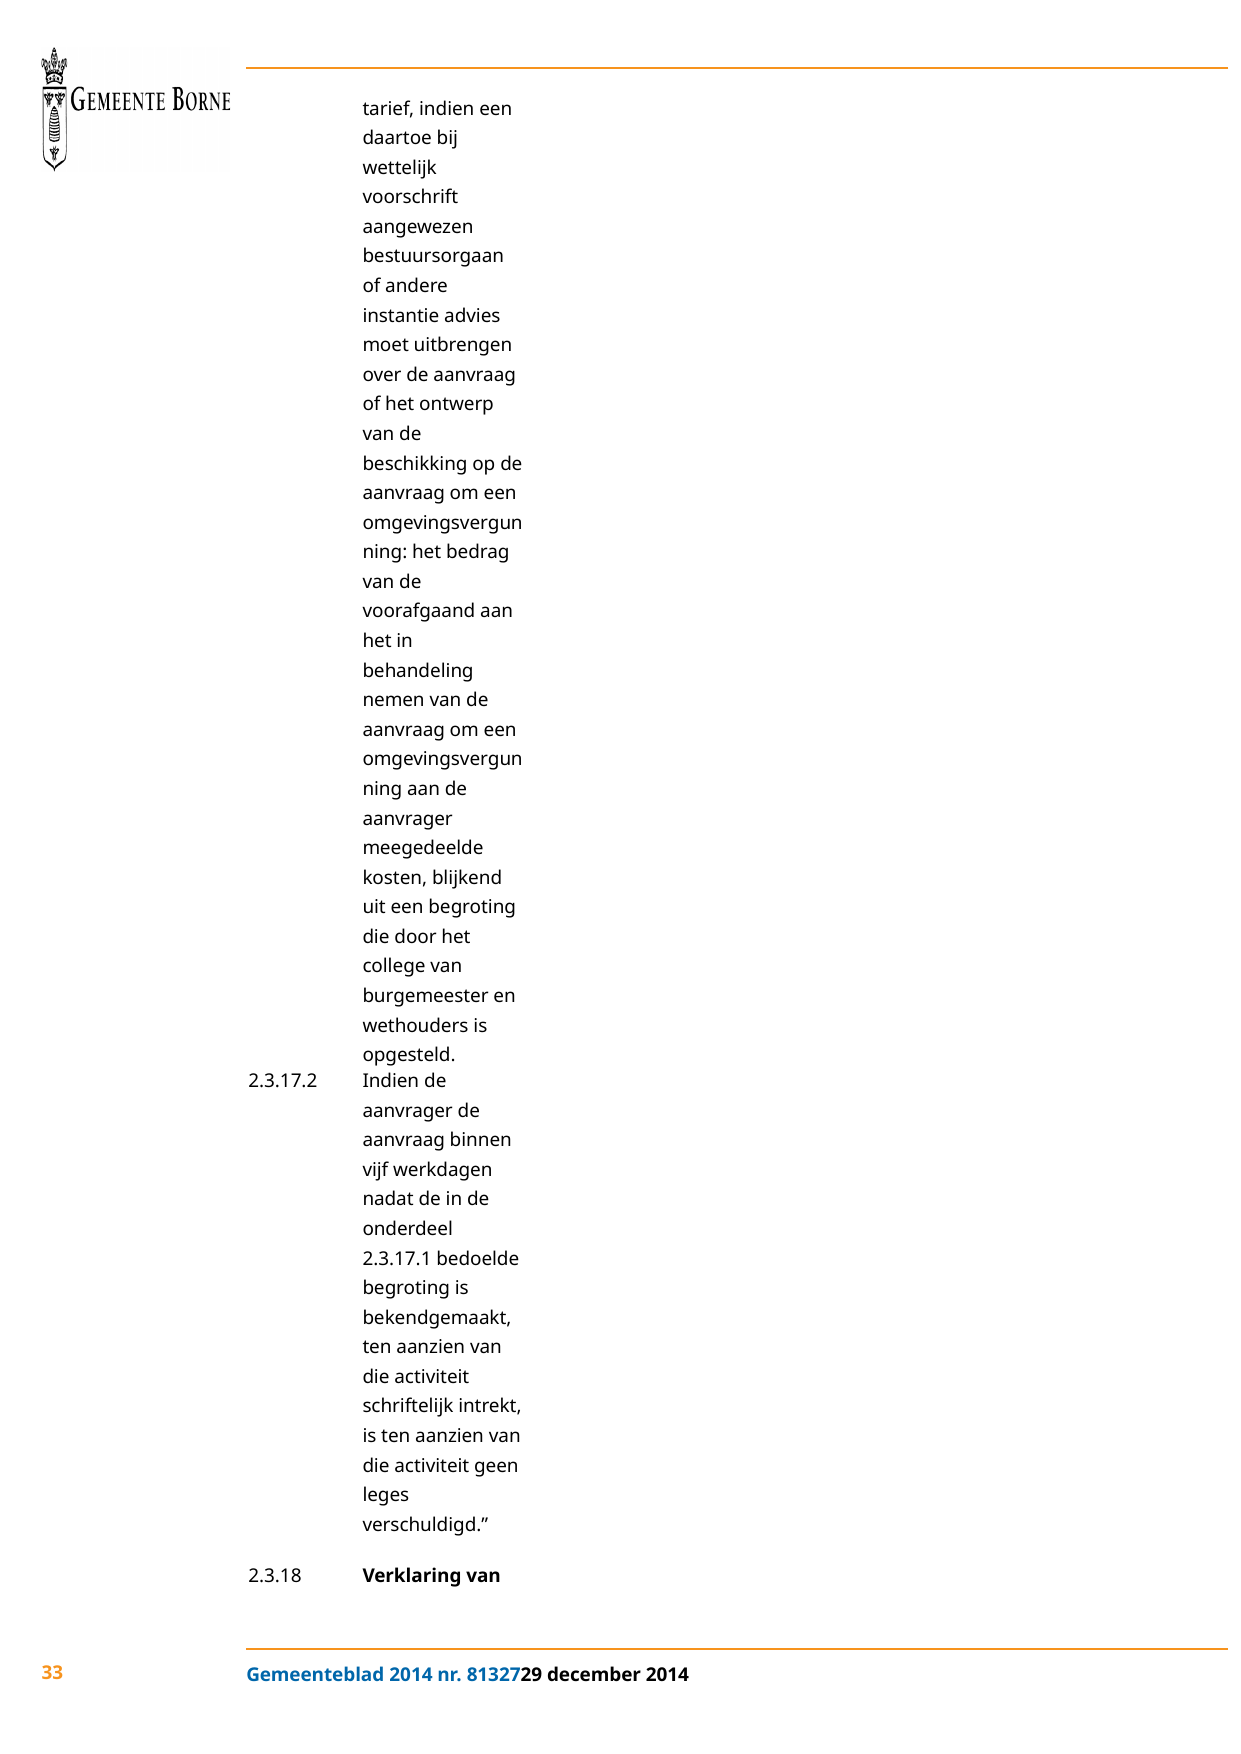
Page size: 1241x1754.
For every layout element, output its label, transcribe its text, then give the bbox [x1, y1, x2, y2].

table_cell tarief, indien een daartoe bij wettelijk voorschrift aangewezen bestuursorgaan of andere instantie advies moet uitbrengen over de aanvraag of het ontwerp van de beschikking op de aanvraag om een omgevingsvergunning: het bedrag van de voorafgaand aan het in behandeling nemen van de aanvraag om een omgevingsvergunning aan de aanvrager meegedeelde kosten, blijkend uit een begroting die door het college van burgemeester en wethouders is opgesteld. [362, 95, 523, 1067]
table_cell [524, 1067, 638, 1537]
table_cell 2.3.17.2 [248, 1067, 362, 1537]
picture [41, 47, 231, 172]
table_cell [248, 95, 362, 1067]
table_cell 2.3.18 [248, 1563, 362, 1588]
table_cell Verklaring van [362, 1563, 523, 1588]
table_cell [362, 1537, 523, 1562]
table_cell [524, 95, 638, 1067]
table_cell [524, 1537, 638, 1562]
table_cell [248, 1537, 362, 1562]
table_cell [524, 1563, 638, 1588]
table_cell Indien de aanvrager de aanvraag binnen vijf werkdagen nadat de in de onderdeel 2.3.17.1 bedoelde begroting is bekendgemaakt, ten aanzien van die activiteit schriftelijk intrekt, is ten aanzien van die activiteit geen leges verschuldigd.” [362, 1067, 523, 1537]
